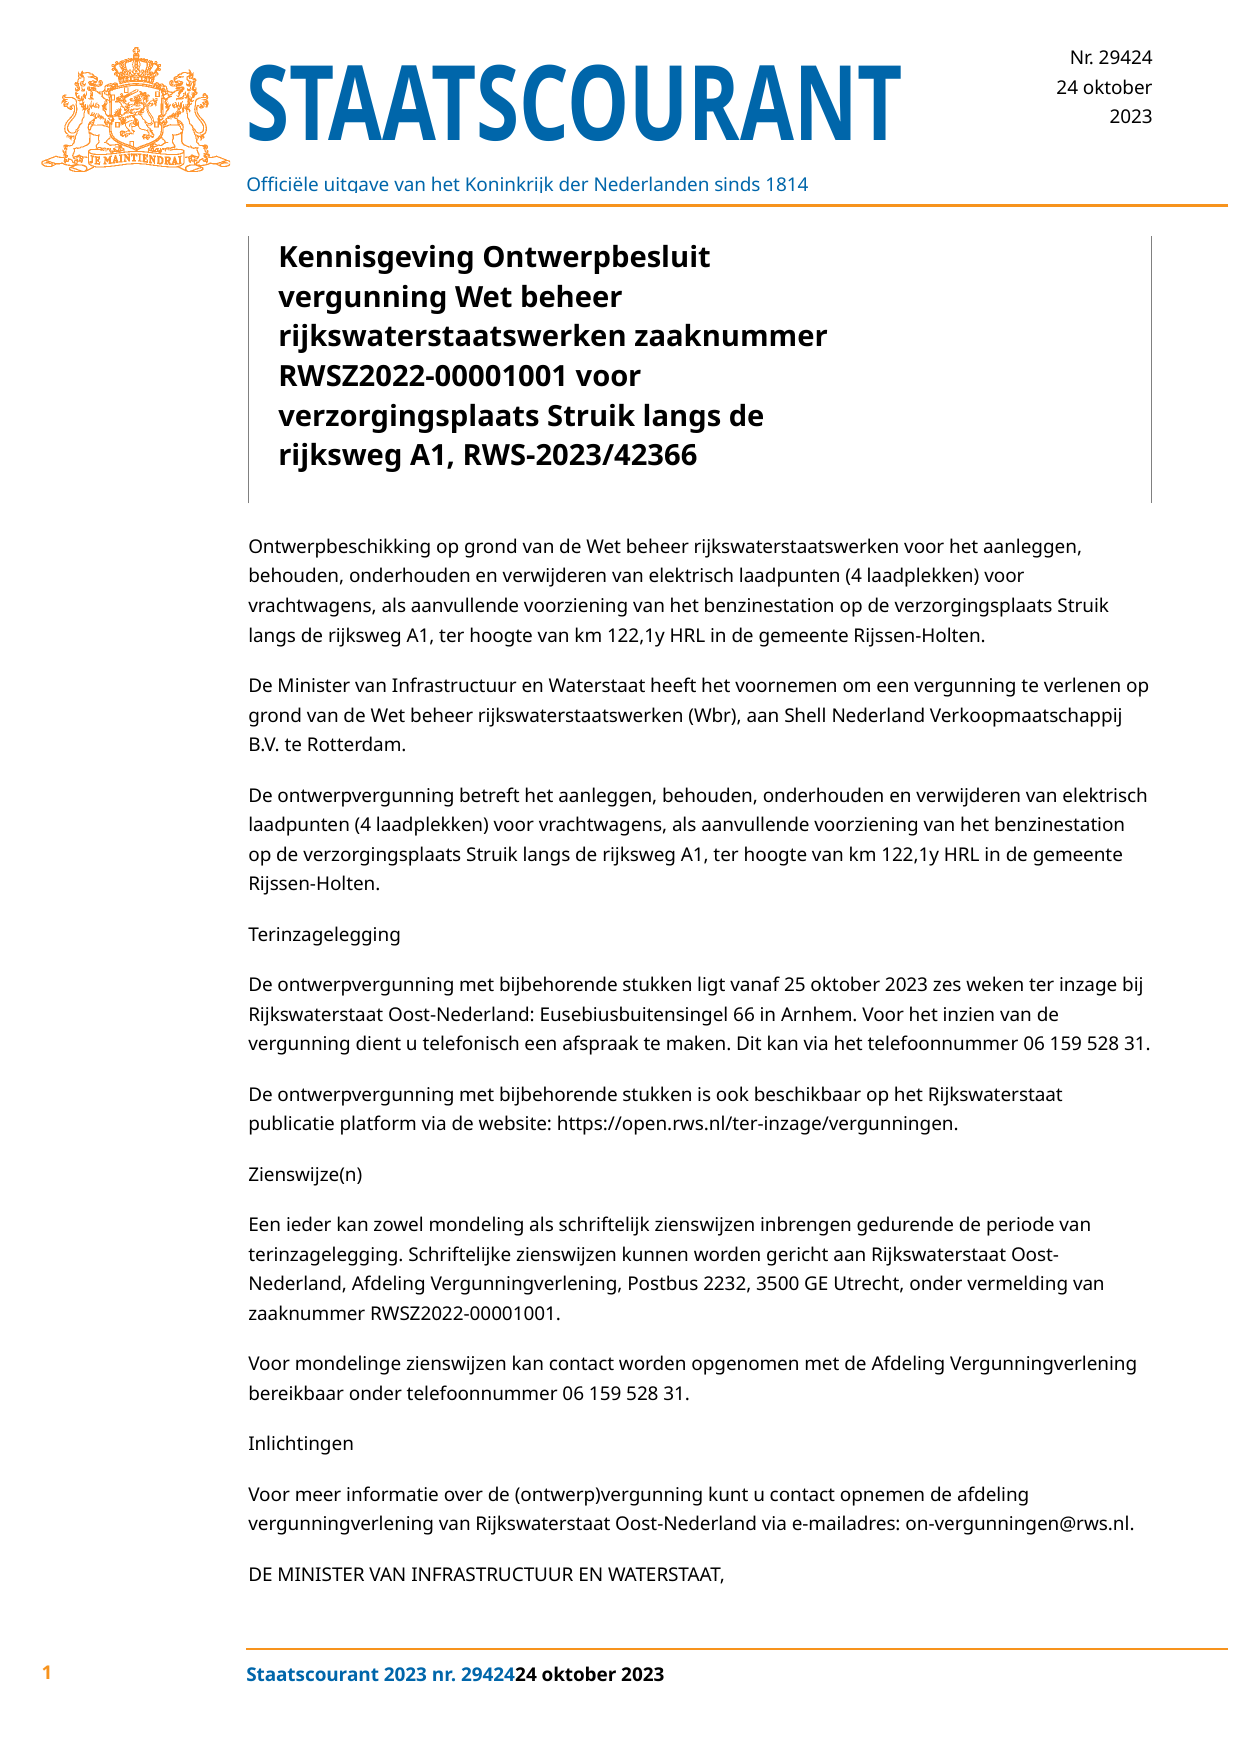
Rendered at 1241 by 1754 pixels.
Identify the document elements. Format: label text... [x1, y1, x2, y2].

table_header Kennisgeving Ontwerpbesluit vergunning Wet beheer rijkswaterstaatswerken zaaknummer RWSZ2022-00001001 voor verzorgingsplaats Struik langs de rijksweg A1, RWS-2023/42366 [249, 236, 850, 503]
text Inlichtingen [248, 1431, 1152, 1456]
text Ontwerpbeschikking op grond van de Wet beheer rijkswaterstaatswerken voor het aanleggen, behouden, onderhouden en verwijderen van elektrisch laadpunten (4 laadplekken) voor vrachtwagens, als aanvullende voorziening van het benzinestation op de verzorgingsplaats Struik langs de rijksweg A1, ter hoogte van km 122,1y HRL in de gemeente Rijssen-Holten. [248, 533, 1152, 647]
text Zienswijze(n) [248, 1161, 1152, 1187]
text De Minister van Infrastructuur en Waterstaat heeft het voornemen om een vergunning te verlenen op grond van de Wet beheer rijkswaterstaatswerken (Wbr), aan Shell Nederland Verkoopmaatschappij B.V. te Rotterdam. [248, 672, 1152, 757]
text Voor mondelinge zienswijzen kan contact worden opgenomen met de Afdeling Vergunningverlening bereikbaar onder telefoonnummer 06 159 528 31. [248, 1351, 1152, 1406]
picture [912, 236, 1090, 414]
text De ontwerpvergunning met bijbehorende stukken ligt vanaf 25 oktober 2023 zes weken ter inzage bij Rijkswaterstaat Oost-Nederland: Eusebiusbuitensingel 66 in Arnhem. Voor het inzien van de vergunning dient u telefonisch een afspraak te maken. Dit kan via het telefoonnummer 06 159 528 31. [248, 971, 1152, 1056]
table_header [850, 236, 912, 413]
text Een ieder kan zowel mondeling als schriftelijk zienswijzen inbrengen gedurende de periode van terinzagelegging. Schriftelijke zienswijzen kunnen worden gericht aan Rijkswaterstaat Oost-Nederland, Afdeling Vergunningverlening, Postbus 2232, 3500 GE Utrecht, onder vermelding van zaaknummer RWSZ2022-00001001. [248, 1211, 1152, 1326]
text De ontwerpvergunning betreft het aanleggen, behouden, onderhouden en verwijderen van elektrisch laadpunten (4 laadplekken) voor vrachtwagens, als aanvullende voorziening van het benzinestation op de verzorgingsplaats Struik langs de rijksweg A1, ter hoogte van km 122,1y HRL in de gemeente Rijssen-Holten. [248, 782, 1152, 896]
text De ontwerpvergunning met bijbehorende stukken is ook beschikbaar op het Rijkswaterstaat publicatie platform via de website: https://open.rws.nl/ter-inzage/vergunningen. [248, 1081, 1152, 1136]
text Terinzagelegging [248, 921, 1152, 947]
table_header [1090, 236, 1151, 413]
table_header [850, 414, 1151, 503]
text Voor meer informatie over de (ontwerp)vergunning kunt u contact opnemen de afdeling vergunningverlening van Rijkswaterstaat Oost-Nederland via e-mailadres: on-vergunningen@rws.nl. [248, 1481, 1152, 1536]
text DE MINISTER VAN INFRASTRUCTUUR EN WATERSTAAT, [248, 1561, 1152, 1587]
picture [41, 47, 231, 172]
